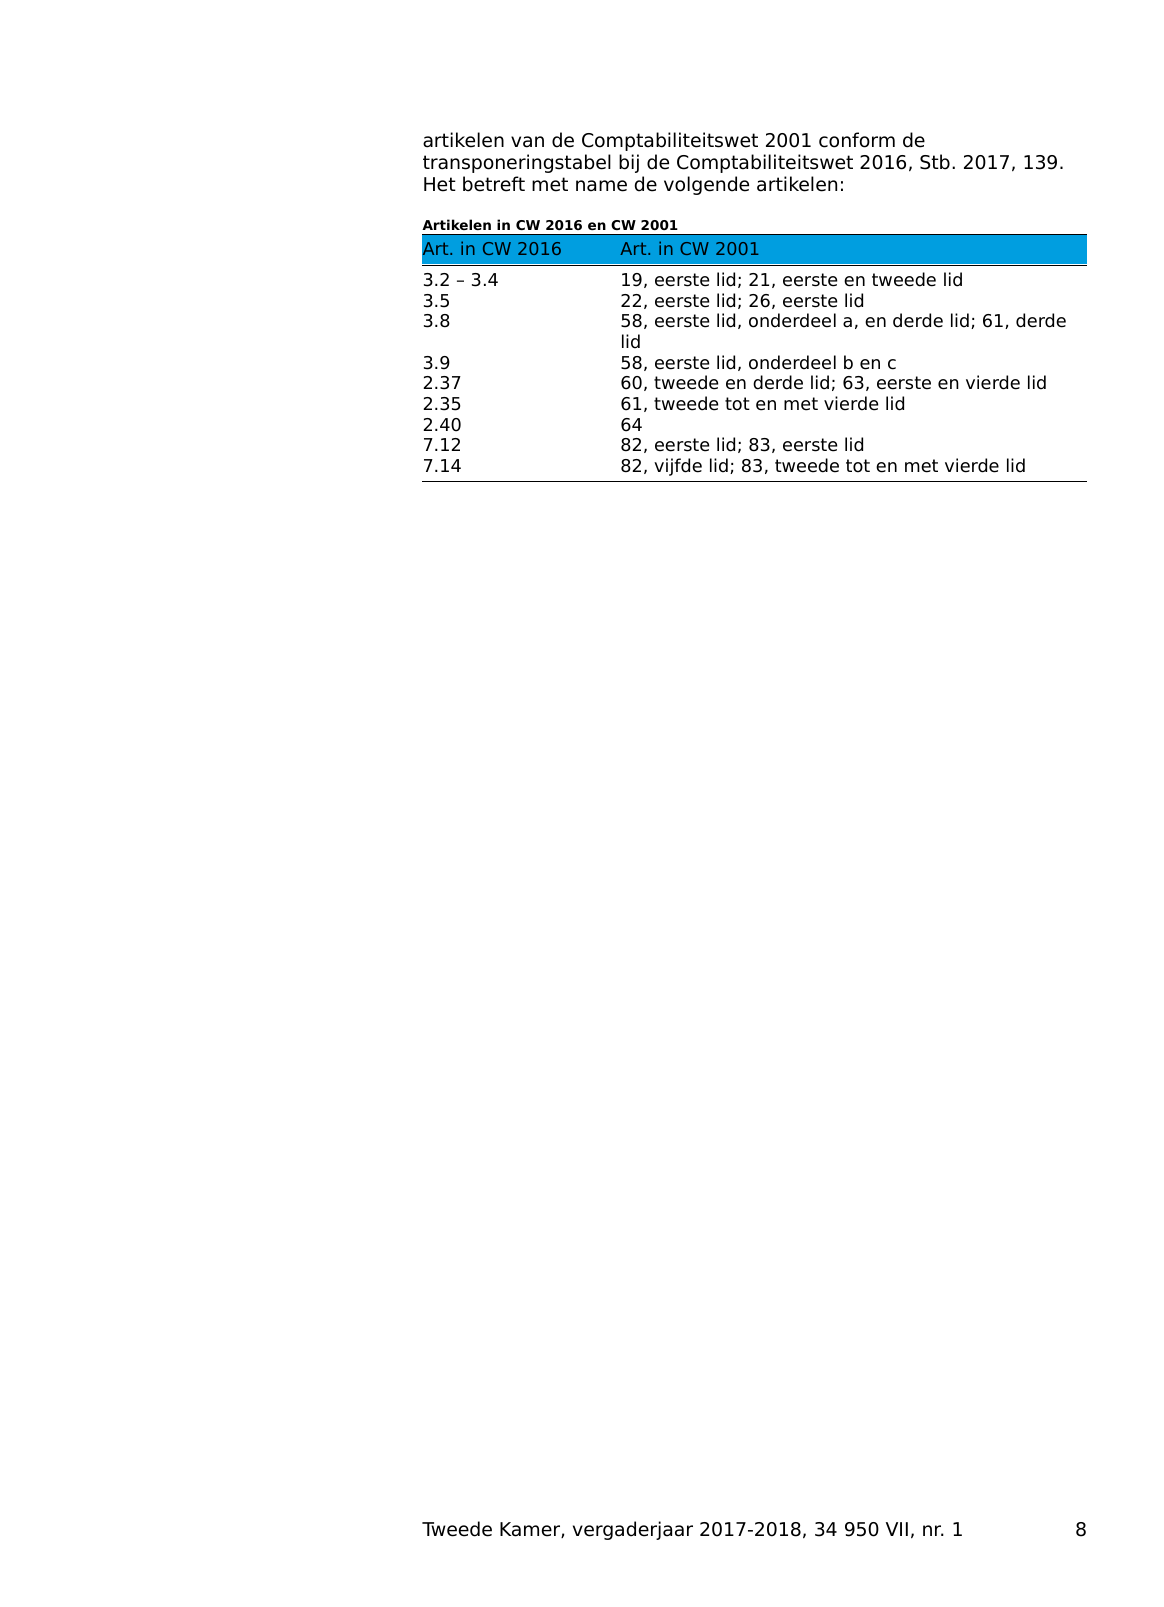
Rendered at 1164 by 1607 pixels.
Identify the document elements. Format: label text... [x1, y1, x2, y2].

table_header Artikelen in CW 2016 en CW 2001 [422, 218, 1087, 233]
table_cell Art. in CW 2016 [422, 235, 614, 264]
text artikelen van de Comptabiliteitswet 2001 conform de transponeringstabel bij de Comptabiliteitswet 2016, Stb. 2017, 139. Het betreft met name de volgende artikelen: [422, 130, 1087, 196]
table_cell 19, eerste lid; 21, eerste en tweede lid [614, 266, 1087, 291]
table_cell 3.5 [422, 291, 614, 311]
table_cell 61, tweede tot en met vierde lid [614, 394, 1087, 414]
table_cell 3.9 [422, 353, 614, 373]
table_cell 82, eerste lid; 83, eerste lid [614, 435, 1087, 456]
table_cell 82, vijfde lid; 83, tweede tot en met vierde lid [614, 456, 1087, 481]
table_cell 3.8 [422, 311, 614, 353]
table_cell 3.2 – 3.4 [422, 266, 614, 291]
table_cell 2.40 [422, 415, 614, 435]
table_cell 22, eerste lid; 26, eerste lid [614, 291, 1087, 311]
table_cell 60, tweede en derde lid; 63, eerste en vierde lid [614, 373, 1087, 394]
table_cell 2.37 [422, 373, 614, 394]
table_cell 7.12 [422, 435, 614, 456]
table_cell 2.35 [422, 394, 614, 414]
table_cell 7.14 [422, 456, 614, 481]
table_cell 58, eerste lid, onderdeel b en c [614, 353, 1087, 373]
table_cell Art. in CW 2001 [614, 235, 1087, 264]
table_cell 64 [614, 415, 1087, 435]
table_cell 58, eerste lid, onderdeel a, en derde lid; 61, derde lid [614, 311, 1087, 353]
